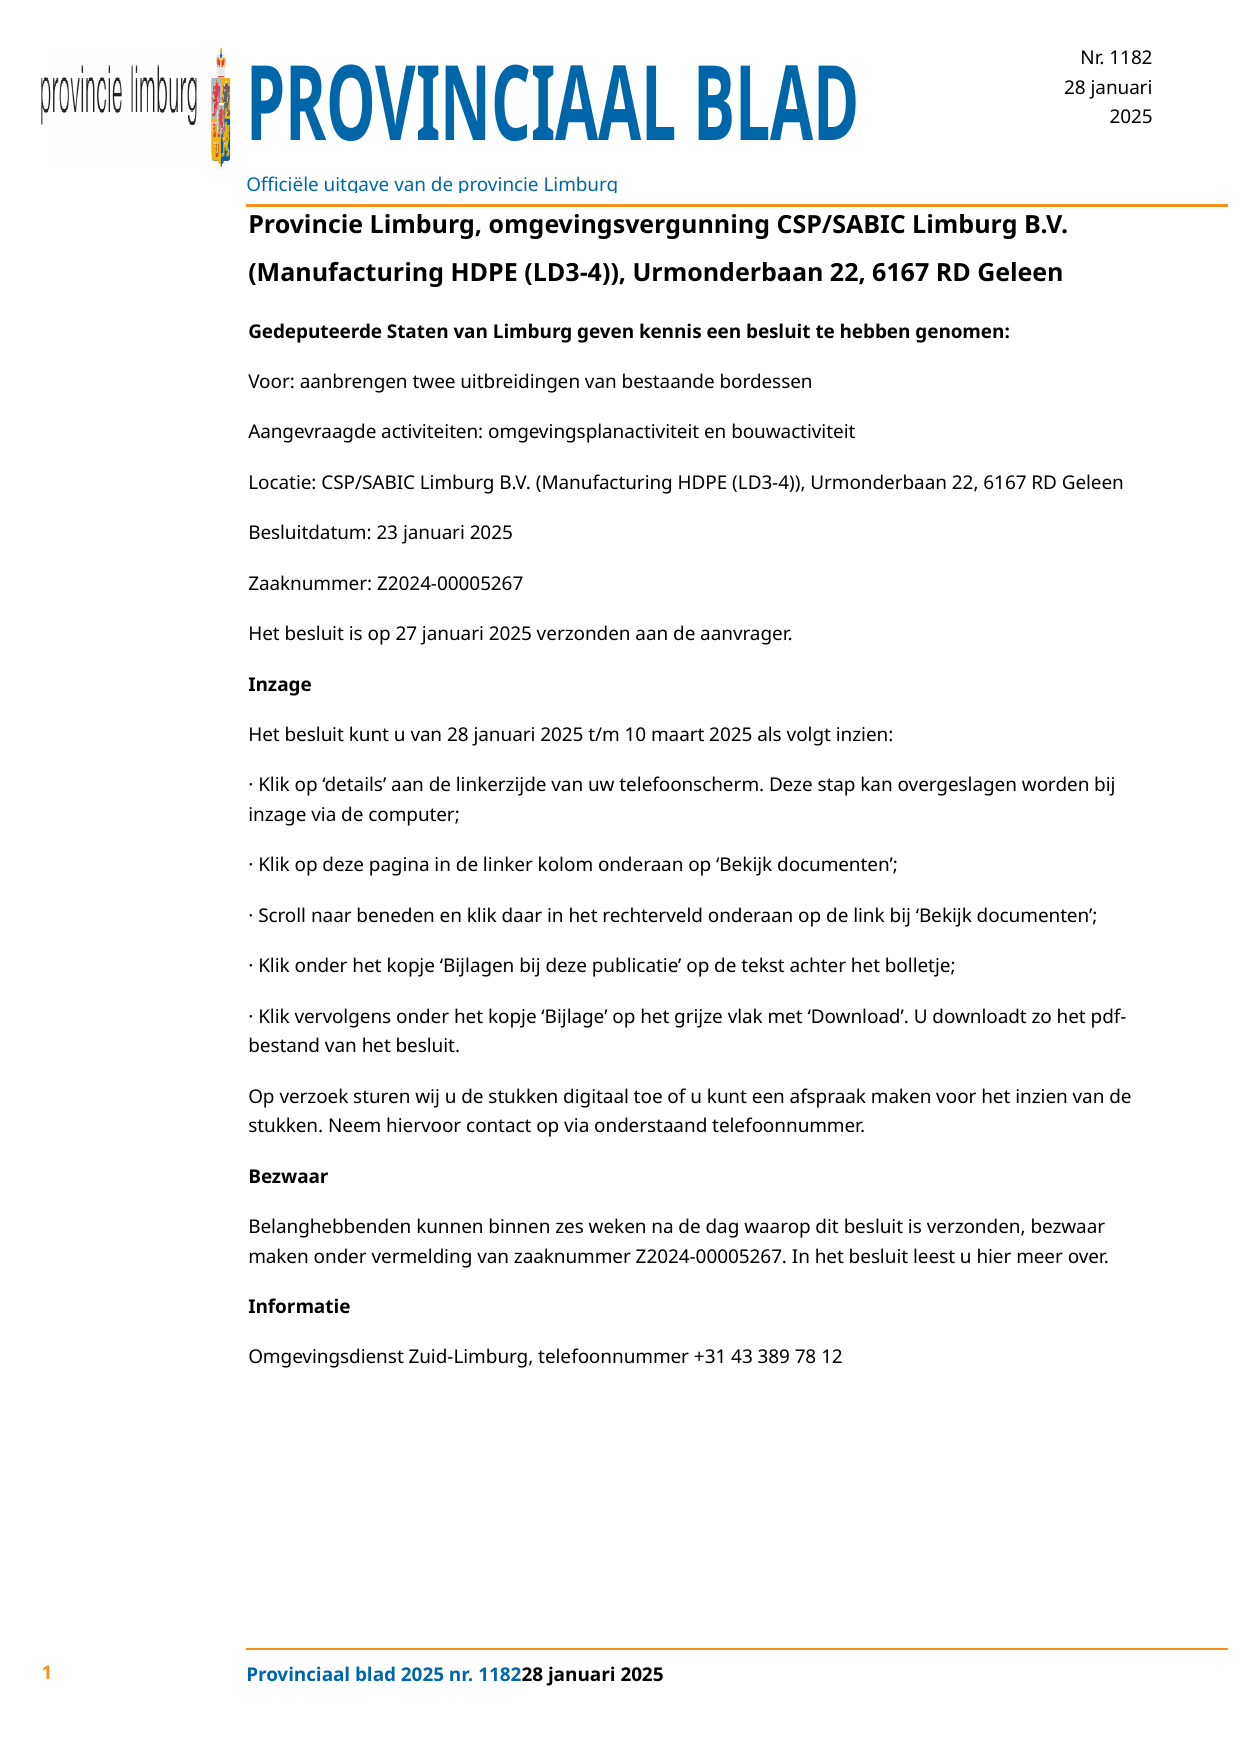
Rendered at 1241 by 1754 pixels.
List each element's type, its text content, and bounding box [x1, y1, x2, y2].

text Het besluit kunt u van 28 januari 2025 t/m 10 maart 2025 als volgt inzien: [248, 721, 1152, 747]
text · Scroll naar beneden en klik daar in het rechterveld onderaan op de link bij ‘Bekijk documenten’; [248, 902, 1152, 928]
text · Klik vervolgens onder het kopje ‘Bijlage’ op het grijze vlak met ‘Download’. U downloadt zo het pdf-bestand van het besluit. [248, 1003, 1152, 1058]
text Inzage [248, 671, 1152, 697]
text Belanghebbenden kunnen binnen zes weken na de dag waarop dit besluit is verzonden, bezwaar maken onder vermelding van zaaknummer Z2024-00005267. In het besluit leest u hier meer over. [248, 1213, 1152, 1269]
text Bezwaar [248, 1163, 1152, 1189]
text Op verzoek sturen wij u de stukken digitaal toe of u kunt een afspraak maken voor het inzien van de stukken. Neem hiervoor contact op via onderstaand telefoonnummer. [248, 1083, 1152, 1138]
text Informatie [248, 1293, 1152, 1319]
picture [41, 47, 231, 172]
text Besluitdatum: 23 januari 2025 [248, 519, 1152, 545]
text Zaaknummer: Z2024-00005267 [248, 570, 1152, 596]
text Voor: aanbrengen twee uitbreidingen van bestaande bordessen [248, 368, 1152, 394]
text Gedeputeerde Staten van Limburg geven kennis een besluit te hebben genomen: [248, 318, 1152, 344]
text Locatie: CSP/SABIC Limburg B.V. (Manufacturing HDPE (LD3-4)), Urmonderbaan 22, 6167 RD Geleen [248, 469, 1152, 495]
text · Klik op ‘details’ aan de linkerzijde van uw telefoonscherm. Deze stap kan overgeslagen worden bij inzage via de computer; [248, 772, 1152, 827]
text · Klik onder het kopje ‘Bijlagen bij deze publicatie’ op de tekst achter het bolletje; [248, 952, 1152, 978]
text Aangevraagde activiteiten: omgevingsplanactiviteit en bouwactiviteit [248, 419, 1152, 444]
text Provincie Limburg, omgevingsvergunning CSP/SABIC Limburg B.V. (Manufacturing HDPE (LD3-4)), Urmonderbaan 22, 6167 RD Geleen [248, 207, 1152, 288]
text Omgevingsdienst Zuid-Limburg, telefoonnummer +31 43 389 78 12 [248, 1344, 1152, 1369]
text · Klik op deze pagina in de linker kolom onderaan op ‘Bekijk documenten’; [248, 852, 1152, 877]
text Het besluit is op 27 januari 2025 verzonden aan de aanvrager. [248, 620, 1152, 646]
